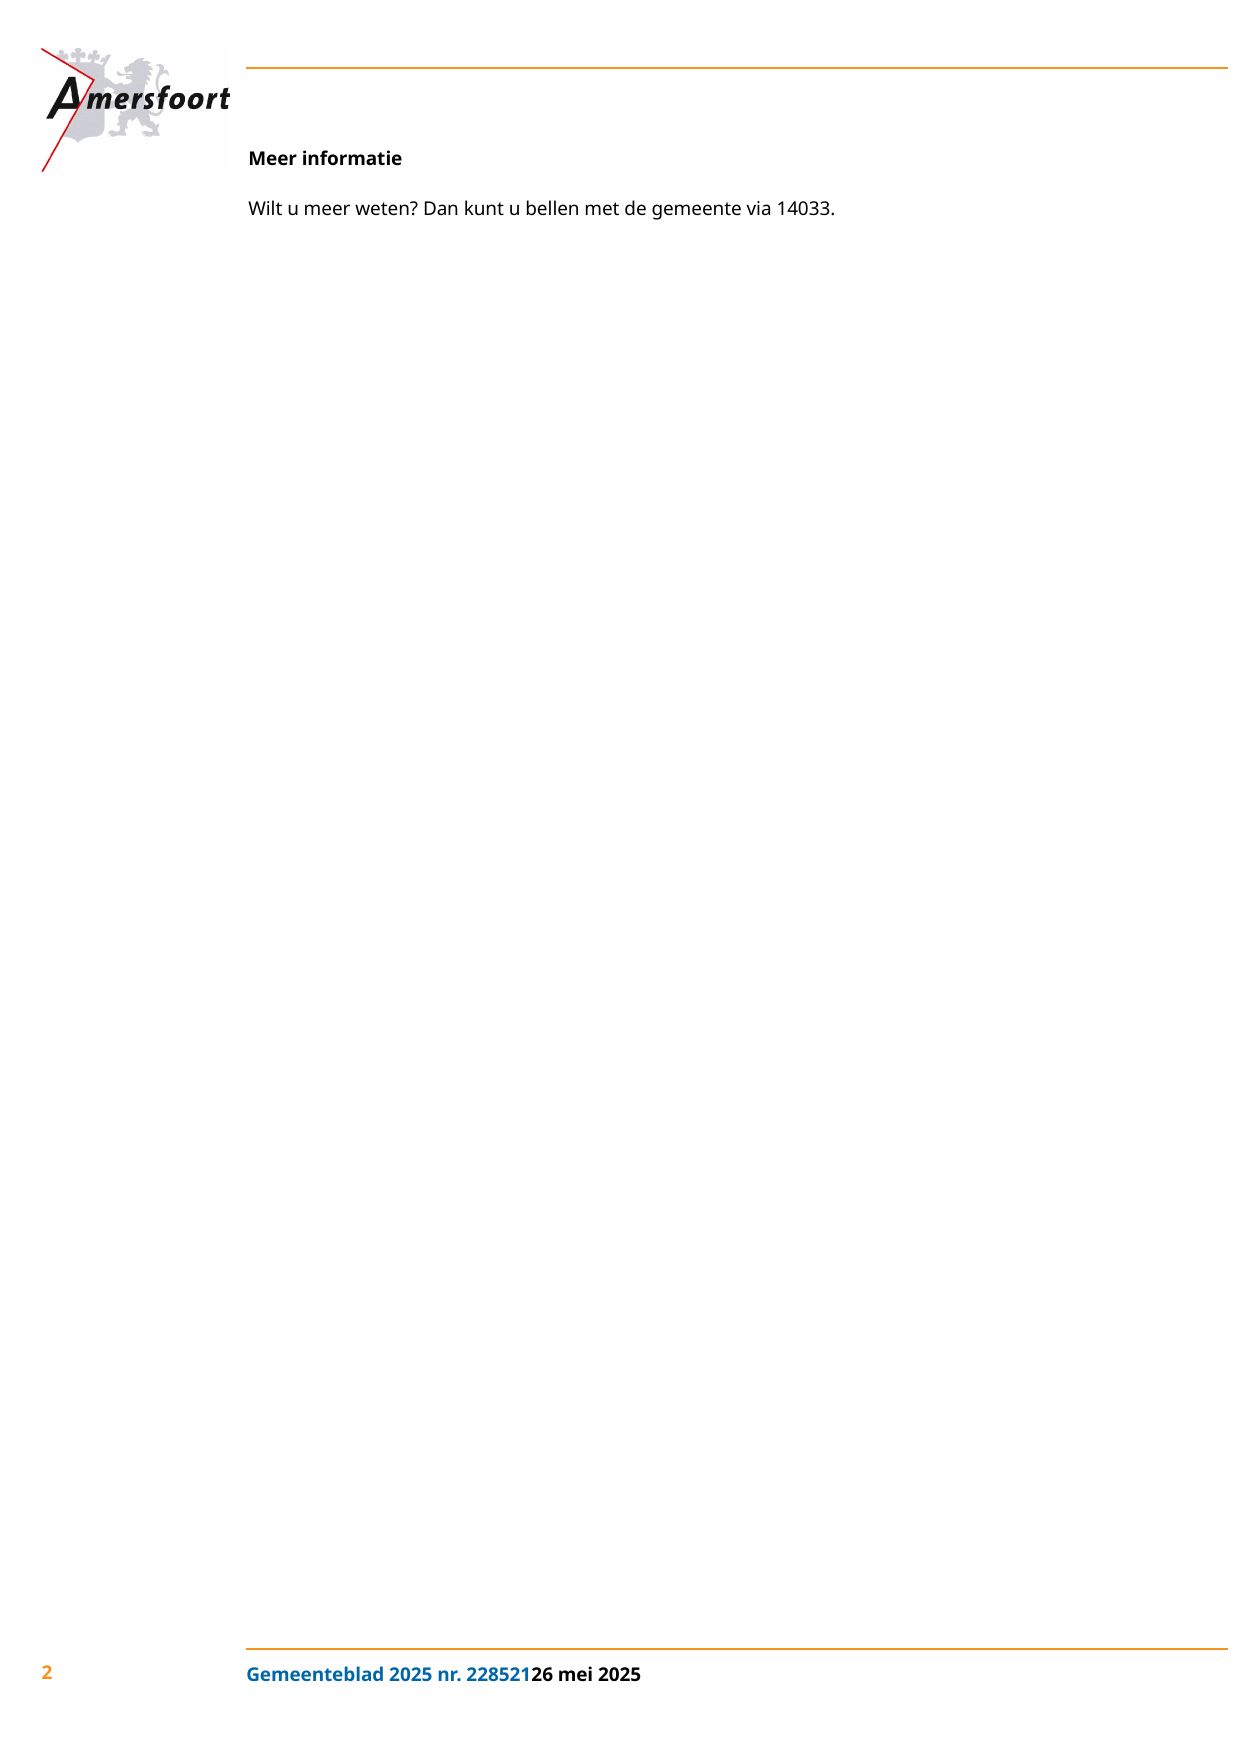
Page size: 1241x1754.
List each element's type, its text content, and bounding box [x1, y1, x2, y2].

text Meer informatie [248, 145, 1152, 171]
picture [41, 47, 231, 172]
text Wilt u meer weten? Dan kunt u bellen met de gemeente via 14033. [248, 196, 1152, 221]
